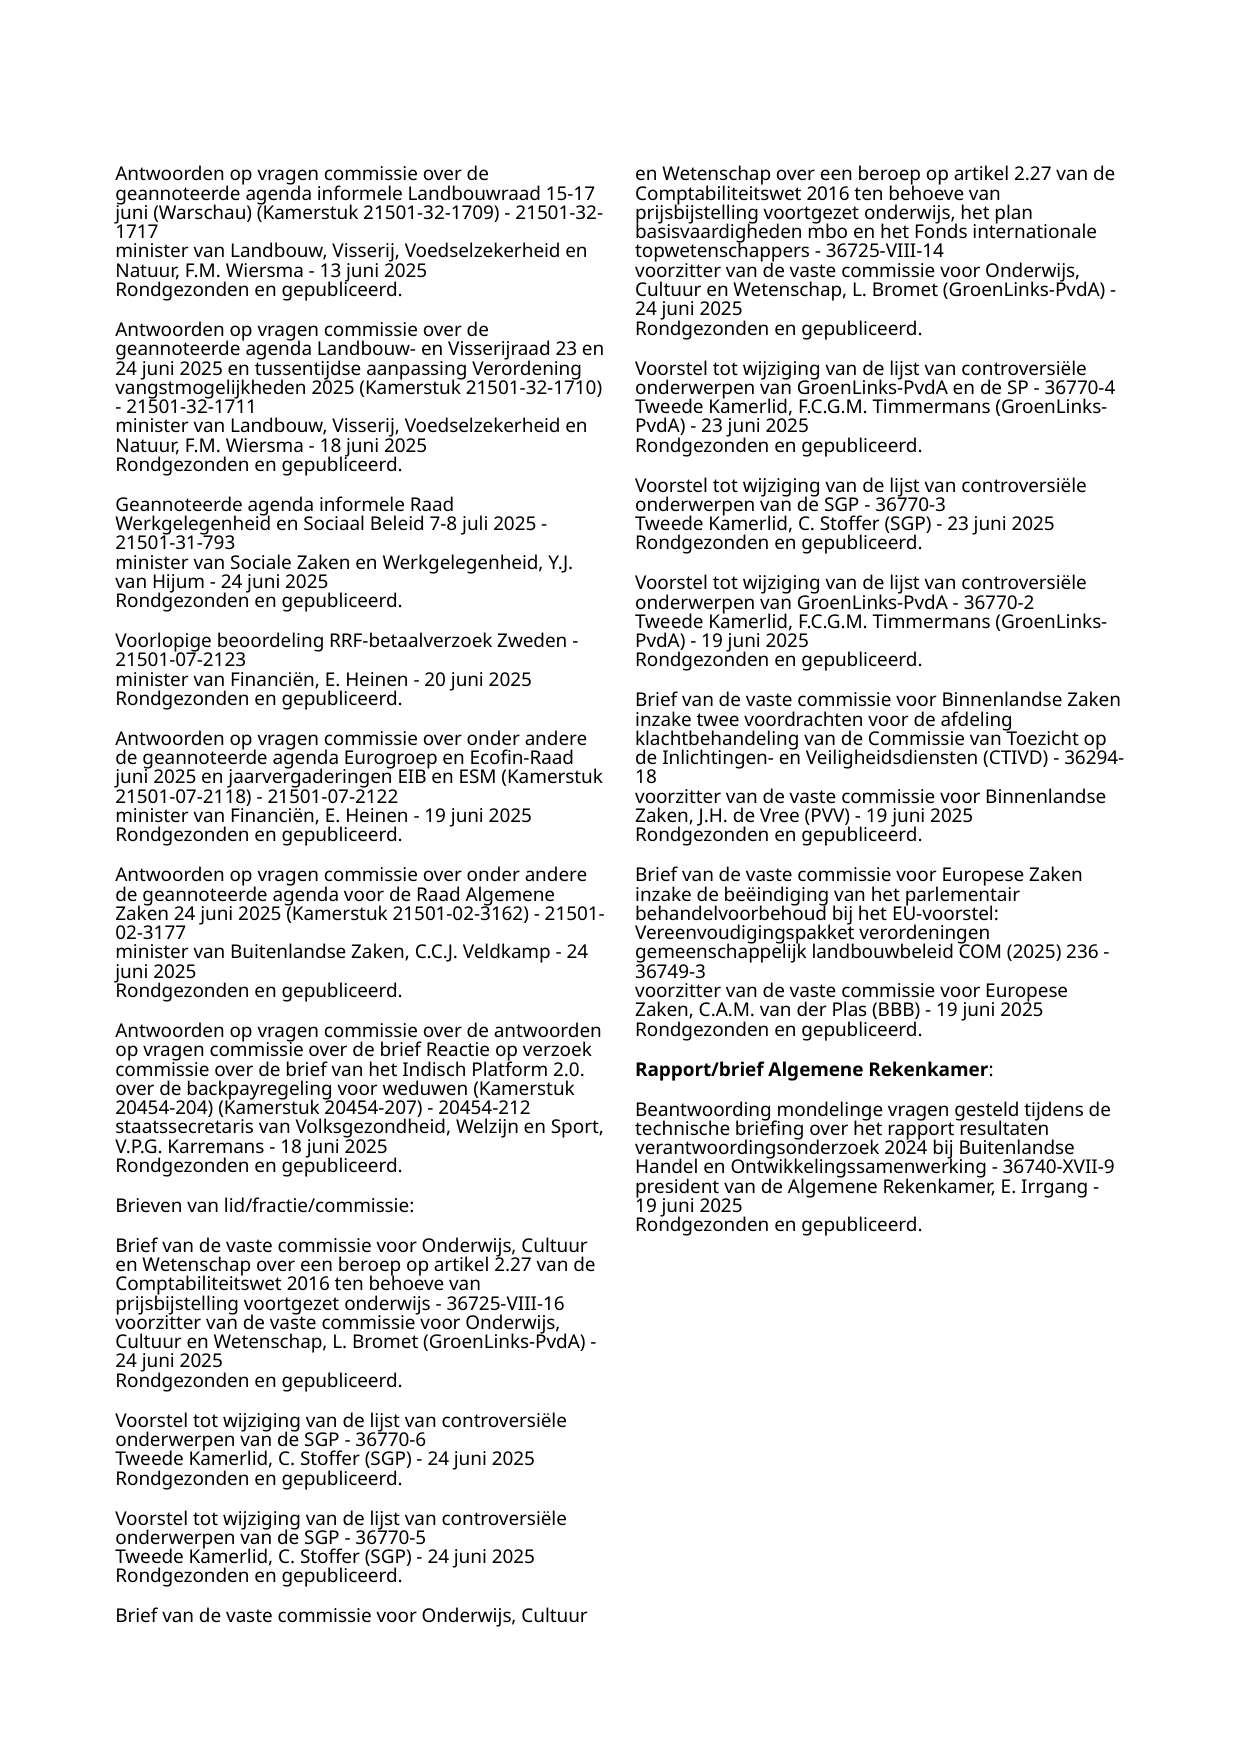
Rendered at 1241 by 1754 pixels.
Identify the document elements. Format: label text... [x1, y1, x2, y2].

text Rondgezonden en gepubliceerd. [115, 1469, 605, 1489]
text Rondgezonden en gepubliceerd. [635, 319, 1125, 339]
text Tweede Kamerlid, C. Stoffer (SGP) - 24 juni 2025 [115, 1450, 605, 1469]
text Rondgezonden en gepubliceerd. [115, 592, 605, 611]
text minister van Financiën, E. Heinen - 19 juni 2025 [115, 807, 605, 826]
text Voorlopige beoordeling RRF-betaalverzoek Zweden - 21501-07-2123 [115, 632, 605, 671]
text Brief van de vaste commissie voor Onderwijs, Cultuur en Wetenschap over een beroep op artikel 2.27 van de Comptabiliteitswet 2016 ten behoeve van prijsbijstelling voortgezet onderwijs - 36725-VIII-16 [115, 1237, 605, 1314]
text Rondgezonden en gepubliceerd. [115, 690, 605, 709]
text voorzitter van de vaste commissie voor Onderwijs, Cultuur en Wetenschap, L. Bromet (GroenLinks-PvdA) - 24 juni 2025 [115, 1314, 605, 1372]
text Antwoorden op vragen commissie over de geannoteerde agenda informele Landbouwraad 15-17 juni (Warschau) (Kamerstuk 21501-32-1709) - 21501-32-1717 [115, 165, 605, 242]
text Rapport/brief Algemene Rekenkamer: [635, 1061, 1125, 1080]
text Antwoorden op vragen commissie over de geannoteerde agenda Landbouw- en Visserijraad 23 en 24 juni 2025 en tussentijdse aanpassing Verordening vangstmogelijkheden 2025 (Kamerstuk 21501-32-1710) - 21501-32-1711 [115, 321, 605, 417]
text Rondgezonden en gepubliceerd. [115, 1157, 605, 1176]
text minister van Financiën, E. Heinen - 20 juni 2025 [115, 671, 605, 690]
text Rondgezonden en gepubliceerd. [635, 1021, 1125, 1040]
text Antwoorden op vragen commissie over onder andere de geannoteerde agenda Eurogroep en Ecofin-Raad juni 2025 en jaarvergaderingen EIB en ESM (Kamerstuk 21501-07-2118) - 21501-07-2122 [115, 730, 605, 807]
text Brief van de vaste commissie voor Europese Zaken inzake de beëindiging van het parlementair behandelvoorbehoud bij het EU-voorstel: Vereenvoudigingspakket verordeningen gemeenschappelijk landbouwbeleid COM (2025) 236 - 36749-3 [635, 866, 1125, 982]
text Rondgezonden en gepubliceerd. [635, 437, 1125, 456]
text Beantwoording mondelinge vragen gesteld tijdens de technische briefing over het rapport resultaten verantwoordingsonderzoek 2024 bij Buitenlandse Handel en Ontwikkelingssamenwerking - 36740-XVII-9 [635, 1101, 1125, 1178]
text Voorstel tot wijziging van de lijst van controversiële onderwerpen van de SGP - 36770-6 [115, 1412, 605, 1450]
text Rondgezonden en gepubliceerd. [115, 1567, 605, 1587]
text minister van Sociale Zaken en Werkgelegenheid, Y.J. van Hijum - 24 juni 2025 [115, 554, 605, 592]
text Antwoorden op vragen commissie over onder andere de geannoteerde agenda voor de Raad Algemene Zaken 24 juni 2025 (Kamerstuk 21501-02-3162) - 21501-02-3177 [115, 866, 605, 943]
text Rondgezonden en gepubliceerd. [115, 826, 605, 846]
text Voorstel tot wijziging van de lijst van controversiële onderwerpen van de SGP - 36770-3 [635, 477, 1125, 515]
text Voorstel tot wijziging van de lijst van controversiële onderwerpen van de SGP - 36770-5 [115, 1509, 605, 1548]
text Brief van de vaste commissie voor Binnenlandse Zaken inzake twee voordrachten voor de afdeling klachtbehandeling van de Commissie van Toezicht op de Inlichtingen- en Veiligheidsdiensten (CTIVD) - 36294-18 [635, 691, 1125, 788]
text Rondgezonden en gepubliceerd. [115, 456, 605, 475]
text staatssecretaris van Volksgezondheid, Welzijn en Sport, V.P.G. Karremans - 18 juni 2025 [115, 1118, 605, 1157]
text minister van Landbouw, Visserij, Voedselzekerheid en Natuur, F.M. Wiersma - 18 juni 2025 [115, 417, 605, 456]
text Brieven van lid/fractie/commissie: [115, 1197, 605, 1216]
text Rondgezonden en gepubliceerd. [115, 982, 605, 1001]
text Tweede Kamerlid, F.C.G.M. Timmermans (GroenLinks-PvdA) - 23 juni 2025 [635, 398, 1125, 437]
text Rondgezonden en gepubliceerd. [115, 1372, 605, 1391]
text Antwoorden op vragen commissie over de antwoorden op vragen commissie over de brief Reactie op verzoek commissie over de brief van het Indisch Platform 2.0. over de backpayregeling voor weduwen (Kamerstuk 20454-204) (Kamerstuk 20454-207) - 20454-212 [115, 1022, 605, 1118]
text Rondgezonden en gepubliceerd. [115, 281, 605, 300]
text Rondgezonden en gepubliceerd. [635, 651, 1125, 671]
text Brief van de vaste commissie voor Onderwijs, Cultuur [115, 1607, 605, 1627]
text Voorstel tot wijziging van de lijst van controversiële onderwerpen van GroenLinks-PvdA en de SP - 36770-4 [635, 359, 1125, 398]
text president van de Algemene Rekenkamer, E. Irrgang - 19 juni 2025 [635, 1178, 1125, 1216]
text minister van Landbouw, Visserij, Voedselzekerheid en Natuur, F.M. Wiersma - 13 juni 2025 [115, 242, 605, 281]
text Tweede Kamerlid, F.C.G.M. Timmermans (GroenLinks-PvdA) - 19 juni 2025 [635, 613, 1125, 651]
text voorzitter van de vaste commissie voor Binnenlandse Zaken, J.H. de Vree (PVV) - 19 juni 2025 [635, 788, 1125, 826]
text Voorstel tot wijziging van de lijst van controversiële onderwerpen van GroenLinks-PvdA - 36770-2 [635, 574, 1125, 613]
text Rondgezonden en gepubliceerd. [635, 1216, 1125, 1235]
text minister van Buitenlandse Zaken, C.C.J. Veldkamp - 24 juni 2025 [115, 943, 605, 982]
text en Wetenschap over een beroep op artikel 2.27 van de Comptabiliteitswet 2016 ten behoeve van prijsbijstelling voortgezet onderwijs, het plan basisvaardigheden mbo en het Fonds internationale topwetenschappers - 36725-VIII-14 [635, 165, 1125, 262]
text voorzitter van de vaste commissie voor Europese Zaken, C.A.M. van der Plas (BBB) - 19 juni 2025 [635, 982, 1125, 1021]
text Geannoteerde agenda informele Raad Werkgelegenheid en Sociaal Beleid 7-8 juli 2025 - 21501-31-793 [115, 496, 605, 554]
text Tweede Kamerlid, C. Stoffer (SGP) - 24 juni 2025 [115, 1548, 605, 1567]
text Rondgezonden en gepubliceerd. [635, 826, 1125, 846]
text voorzitter van de vaste commissie voor Onderwijs, Cultuur en Wetenschap, L. Bromet (GroenLinks-PvdA) - 24 juni 2025 [635, 262, 1125, 319]
text Tweede Kamerlid, C. Stoffer (SGP) - 23 juni 2025 [635, 515, 1125, 534]
text Rondgezonden en gepubliceerd. [635, 534, 1125, 554]
